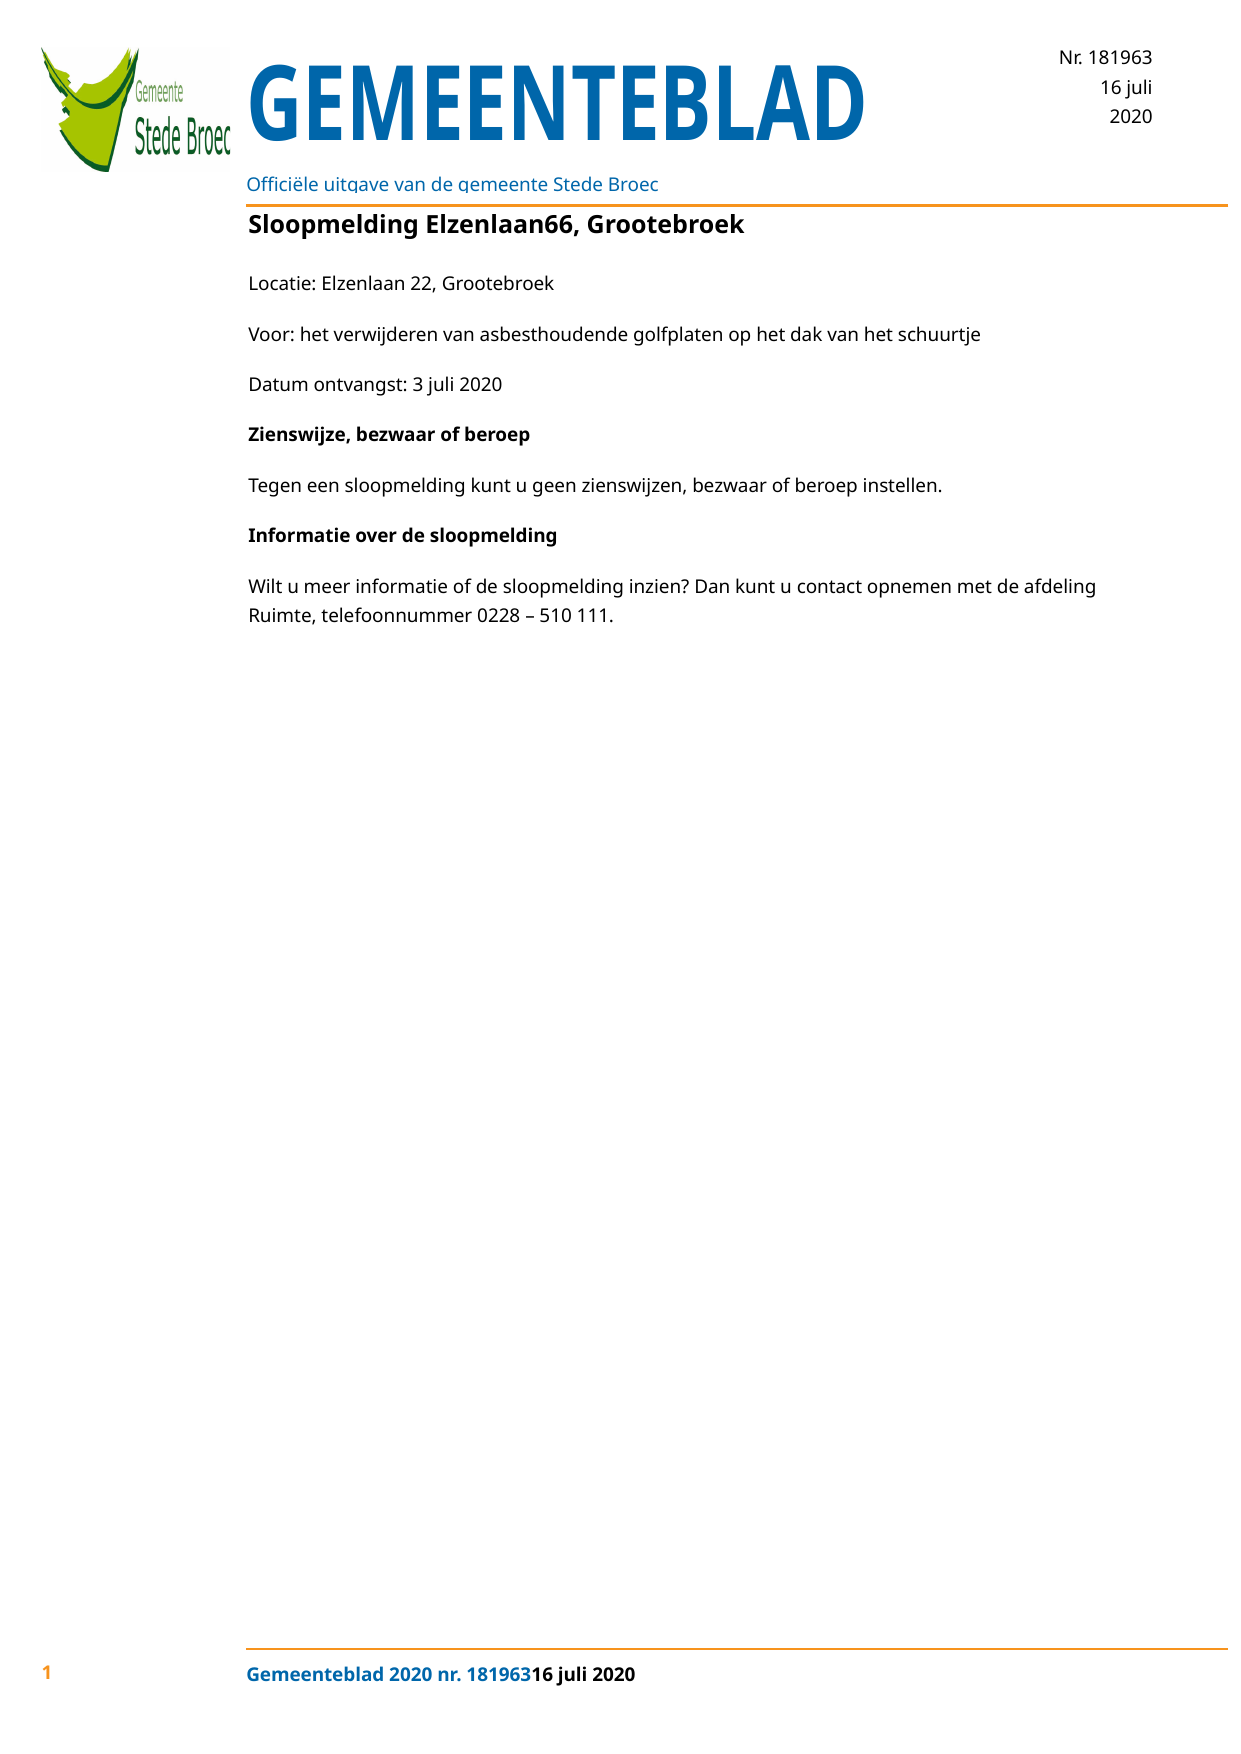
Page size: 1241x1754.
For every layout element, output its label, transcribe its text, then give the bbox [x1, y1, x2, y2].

text Voor: het verwijderen van asbesthoudende golfplaten op het dak van het schuurtje [248, 321, 1152, 346]
text Wilt u meer informatie of de sloopmelding inzien? Dan kunt u contact opnemen met de afdeling Ruimte, telefoonnummer 0228 – 510 111. [248, 573, 1152, 628]
text Datum ontvangst: 3 juli 2020 [248, 371, 1152, 397]
picture [41, 47, 231, 172]
text Zienswijze, bezwaar of beroep [248, 422, 1152, 447]
text Locatie: Elzenlaan 22, Grootebroek [248, 270, 1152, 296]
text Informatie over de sloopmelding [248, 522, 1152, 548]
text Sloopmelding Elzenlaan66, Grootebroek [248, 207, 1152, 241]
text Tegen een sloopmelding kunt u geen zienswijzen, bezwaar of beroep instellen. [248, 472, 1152, 498]
